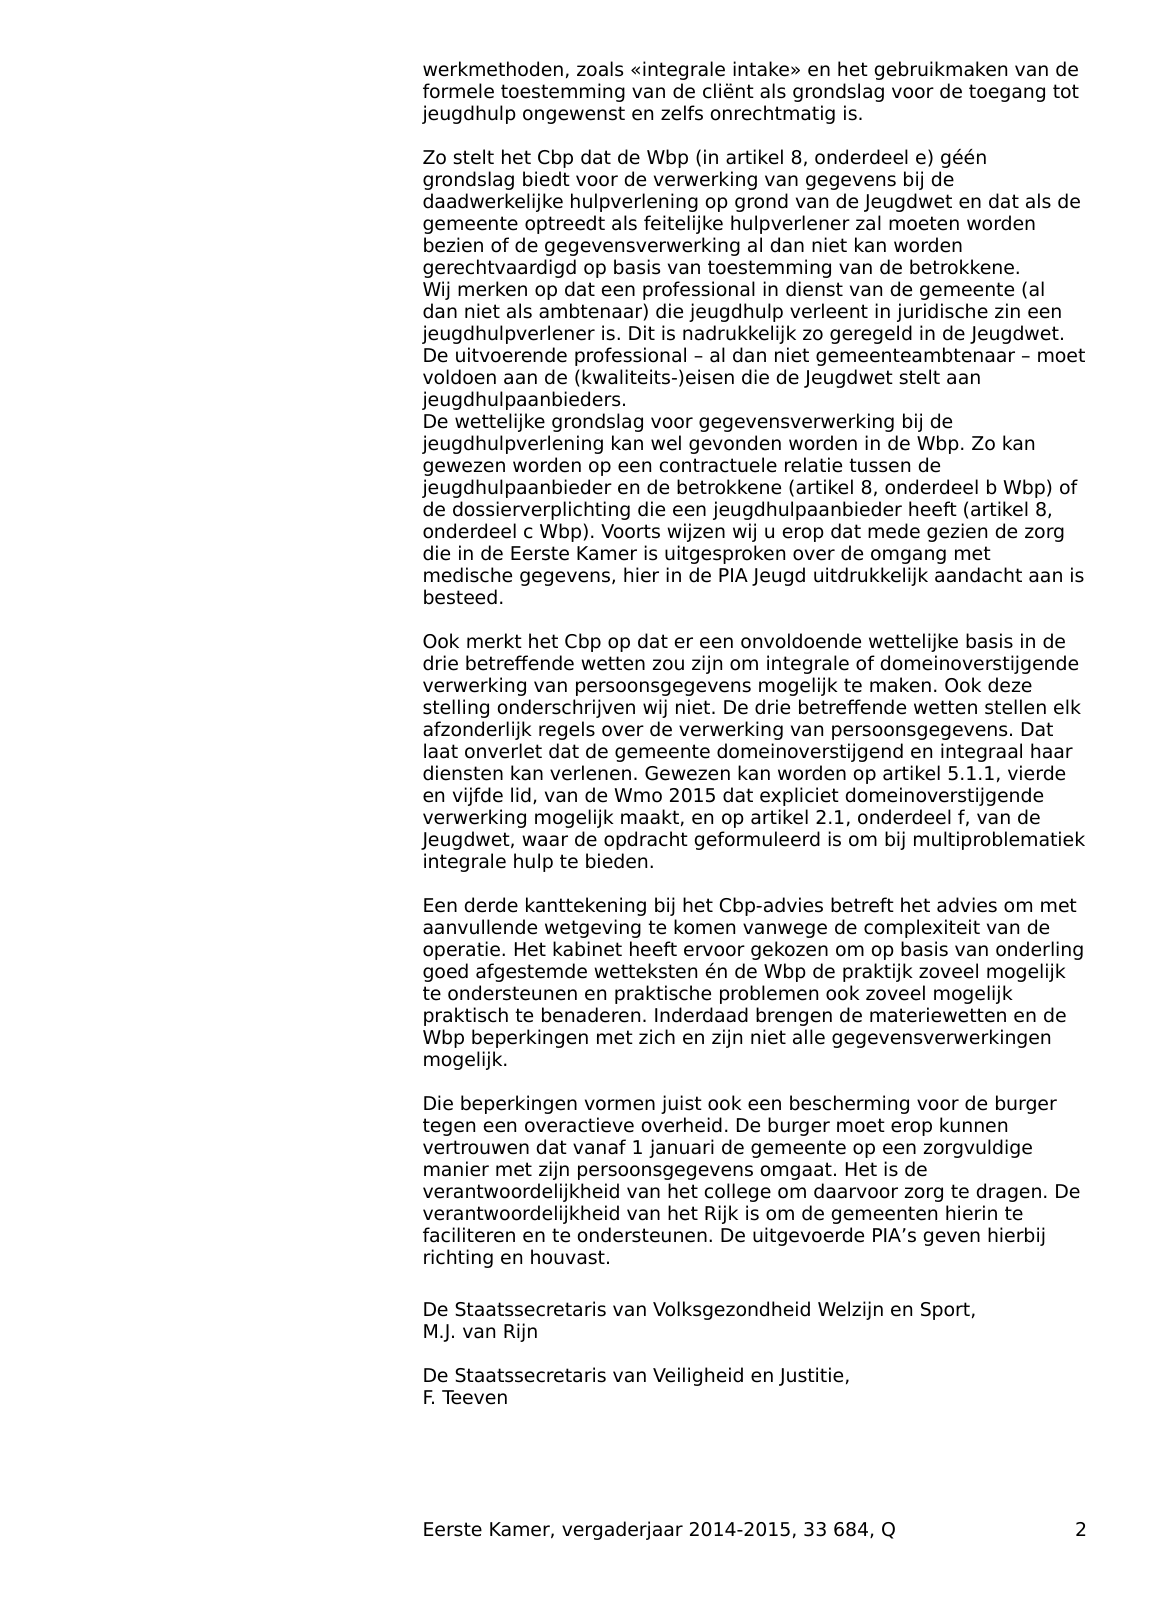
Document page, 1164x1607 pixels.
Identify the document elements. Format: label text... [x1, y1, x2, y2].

text werkmethoden, zoals «integrale intake» en het gebruikmaken van de formele toestemming van de cliënt als grondslag voor de toegang tot jeugdhulp ongewenst en zelfs onrechtmatig is. [422, 59, 1087, 125]
text Een derde kanttekening bij het Cbp-advies betreft het advies om met aanvullende wetgeving te komen vanwege de complexiteit van de operatie. Het kabinet heeft ervoor gekozen om op basis van onderling goed afgestemde wetteksten én de Wbp de praktijk zoveel mogelijk te ondersteunen en praktische problemen ook zoveel mogelijk praktisch te benaderen. Inderdaad brengen de materiewetten en de Wbp beperkingen met zich en zijn niet alle gegevensverwerkingen mogelijk. [422, 895, 1087, 1071]
text Wij merken op dat een professional in dienst van de gemeente (al dan niet als ambtenaar) die jeugdhulp verleent in juridische zin een jeugdhulpverlener is. Dit is nadrukkelijk zo geregeld in de Jeugdwet. De uitvoerende professional – al dan niet gemeenteambtenaar – moet voldoen aan de (kwaliteits-)eisen die de Jeugdwet stelt aan jeugdhulpaanbieders. [422, 279, 1087, 411]
text Zo stelt het Cbp dat de Wbp (in artikel 8, onderdeel e) géén grondslag biedt voor de verwerking van gegevens bij de daadwerkelijke hulpverlening op grond van de Jeugdwet en dat als de gemeente optreedt als feitelijke hulpverlener zal moeten worden bezien of de gegevensverwerking al dan niet kan worden gerechtvaardigd op basis van toestemming van de betrokkene. [422, 147, 1087, 279]
text De Staatssecretaris van Volksgezondheid Welzijn en Sport, M.J. van Rijn [422, 1299, 1087, 1343]
text Ook merkt het Cbp op dat er een onvoldoende wettelijke basis in de drie betreffende wetten zou zijn om integrale of domeinoverstijgende verwerking van persoonsgegevens mogelijk te maken. Ook deze stelling onderschrijven wij niet. De drie betreffende wetten stellen elk afzonderlijk regels over de verwerking van persoonsgegevens. Dat laat onverlet dat de gemeente domeinoverstijgend en integraal haar diensten kan verlenen. Gewezen kan worden op artikel 5.1.1, vierde en vijfde lid, van de Wmo 2015 dat expliciet domeinoverstijgende verwerking mogelijk maakt, en op artikel 2.1, onderdeel f, van de Jeugdwet, waar de opdracht geformuleerd is om bij multiproblematiek integrale hulp te bieden. [422, 631, 1087, 873]
text De Staatssecretaris van Veiligheid en Justitie, F. Teeven [422, 1365, 1087, 1409]
text Die beperkingen vormen juist ook een bescherming voor de burger tegen een overactieve overheid. De burger moet erop kunnen vertrouwen dat vanaf 1 januari de gemeente op een zorgvuldige manier met zijn persoonsgegevens omgaat. Het is de verantwoordelijkheid van het college om daarvoor zorg te dragen. De verantwoordelijkheid van het Rijk is om de gemeenten hierin te faciliteren en te ondersteunen. De uitgevoerde PIA’s geven hierbij richting en houvast. [422, 1093, 1087, 1269]
text De wettelijke grondslag voor gegevensverwerking bij de jeugdhulpverlening kan wel gevonden worden in de Wbp. Zo kan gewezen worden op een contractuele relatie tussen de jeugdhulpaanbieder en de betrokkene (artikel 8, onderdeel b Wbp) of de dossierverplichting die een jeugdhulpaanbieder heeft (artikel 8, onderdeel c Wbp). Voorts wijzen wij u erop dat mede gezien de zorg die in de Eerste Kamer is uitgesproken over de omgang met medische gegevens, hier in de PIA Jeugd uitdrukkelijk aandacht aan is besteed. [422, 411, 1087, 609]
